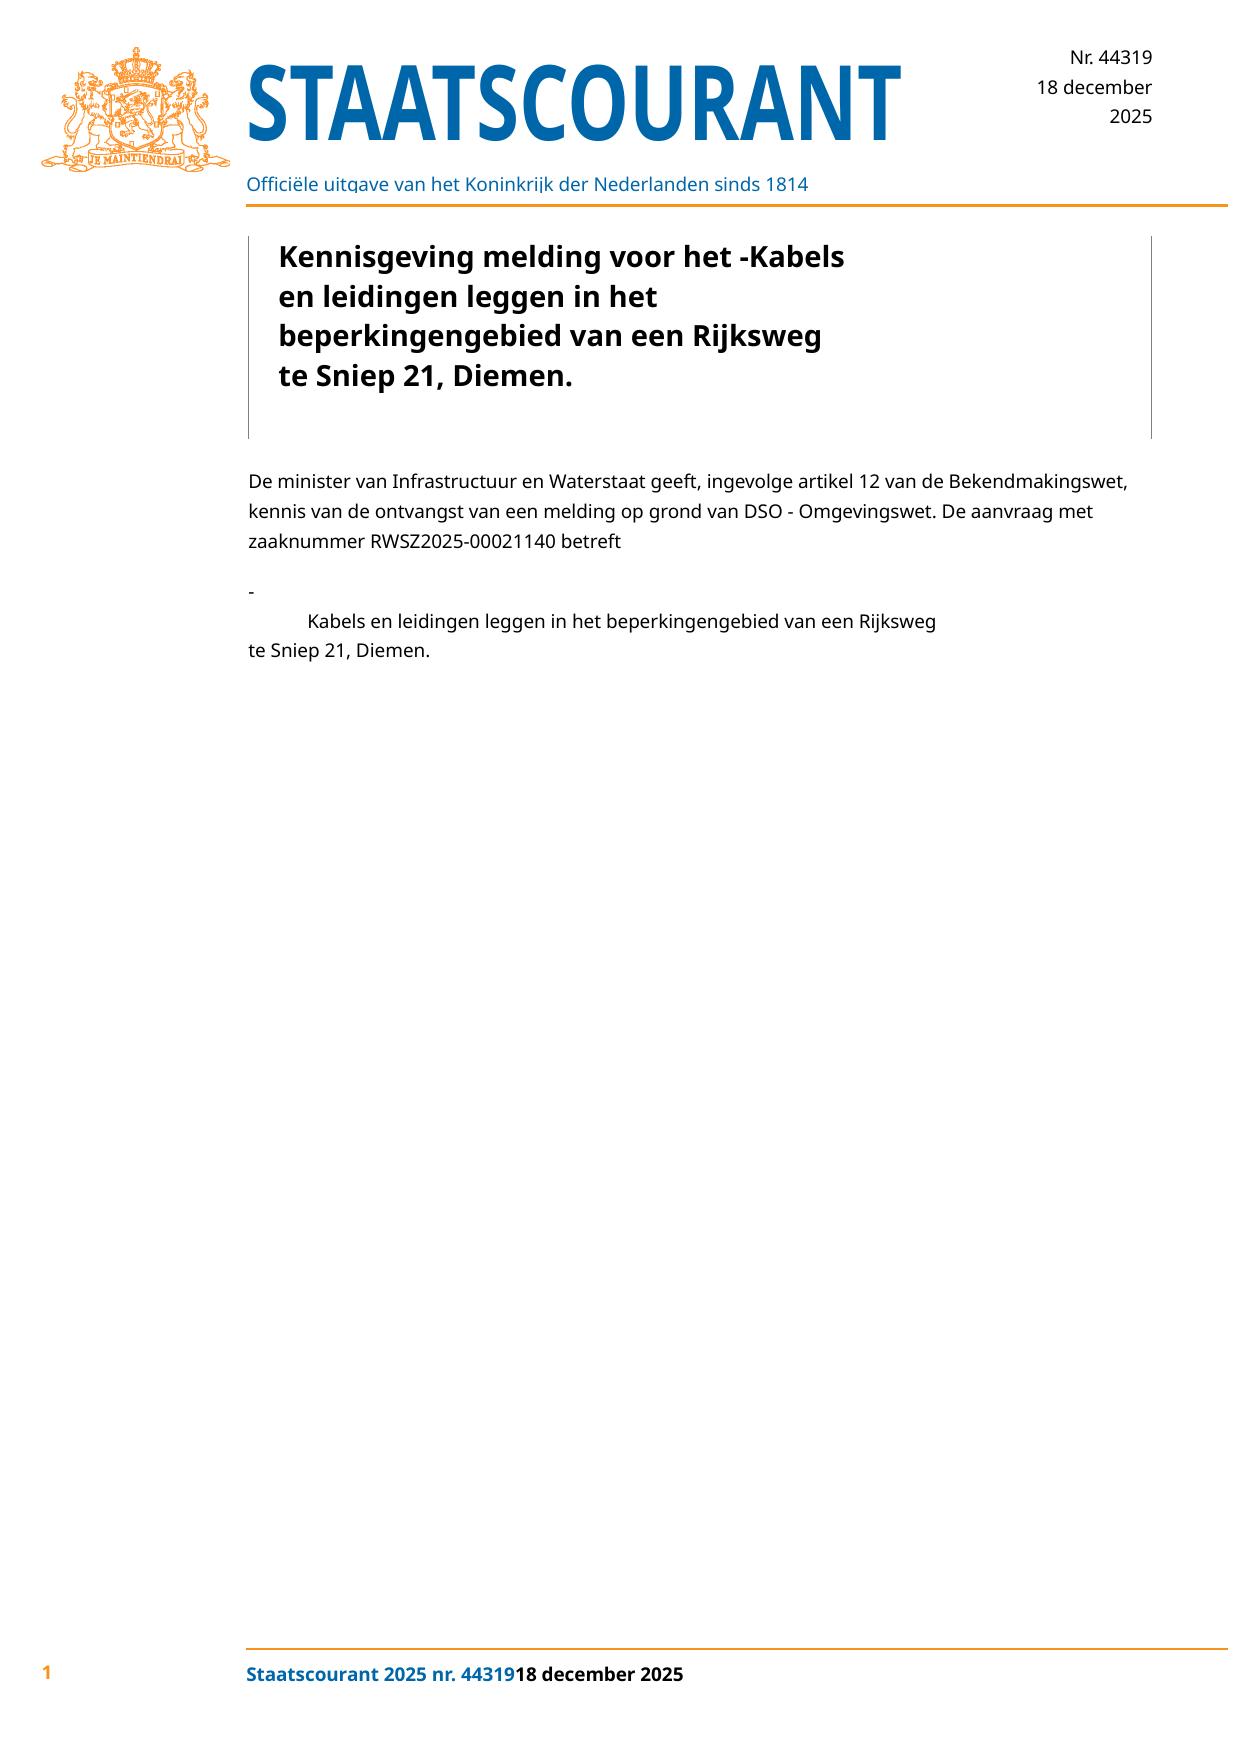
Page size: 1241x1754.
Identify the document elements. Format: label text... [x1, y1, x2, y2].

table_header [850, 236, 912, 413]
picture [912, 236, 1090, 414]
text De minister van Infrastructuur en Waterstaat geeft, ingevolge artikel 12 van de Bekendmakingswet, kennis van de ontvangst van een melding op grond van DSO - Omgevingswet. De aanvraag met zaaknummer RWSZ2025-00021140 betreft [248, 469, 1152, 553]
table_header [1090, 236, 1151, 413]
picture [41, 47, 231, 172]
list Kabels en leidingen leggen in het beperkingengebied van een Rijksweg [248, 608, 1152, 633]
text te Sniep 21, Diemen. [248, 637, 1152, 663]
table_header Kennisgeving melding voor het -Kabels en leidingen leggen in het beperkingengebied van een Rijksweg te Sniep 21, Diemen. [249, 236, 850, 439]
table_header [850, 414, 1151, 439]
